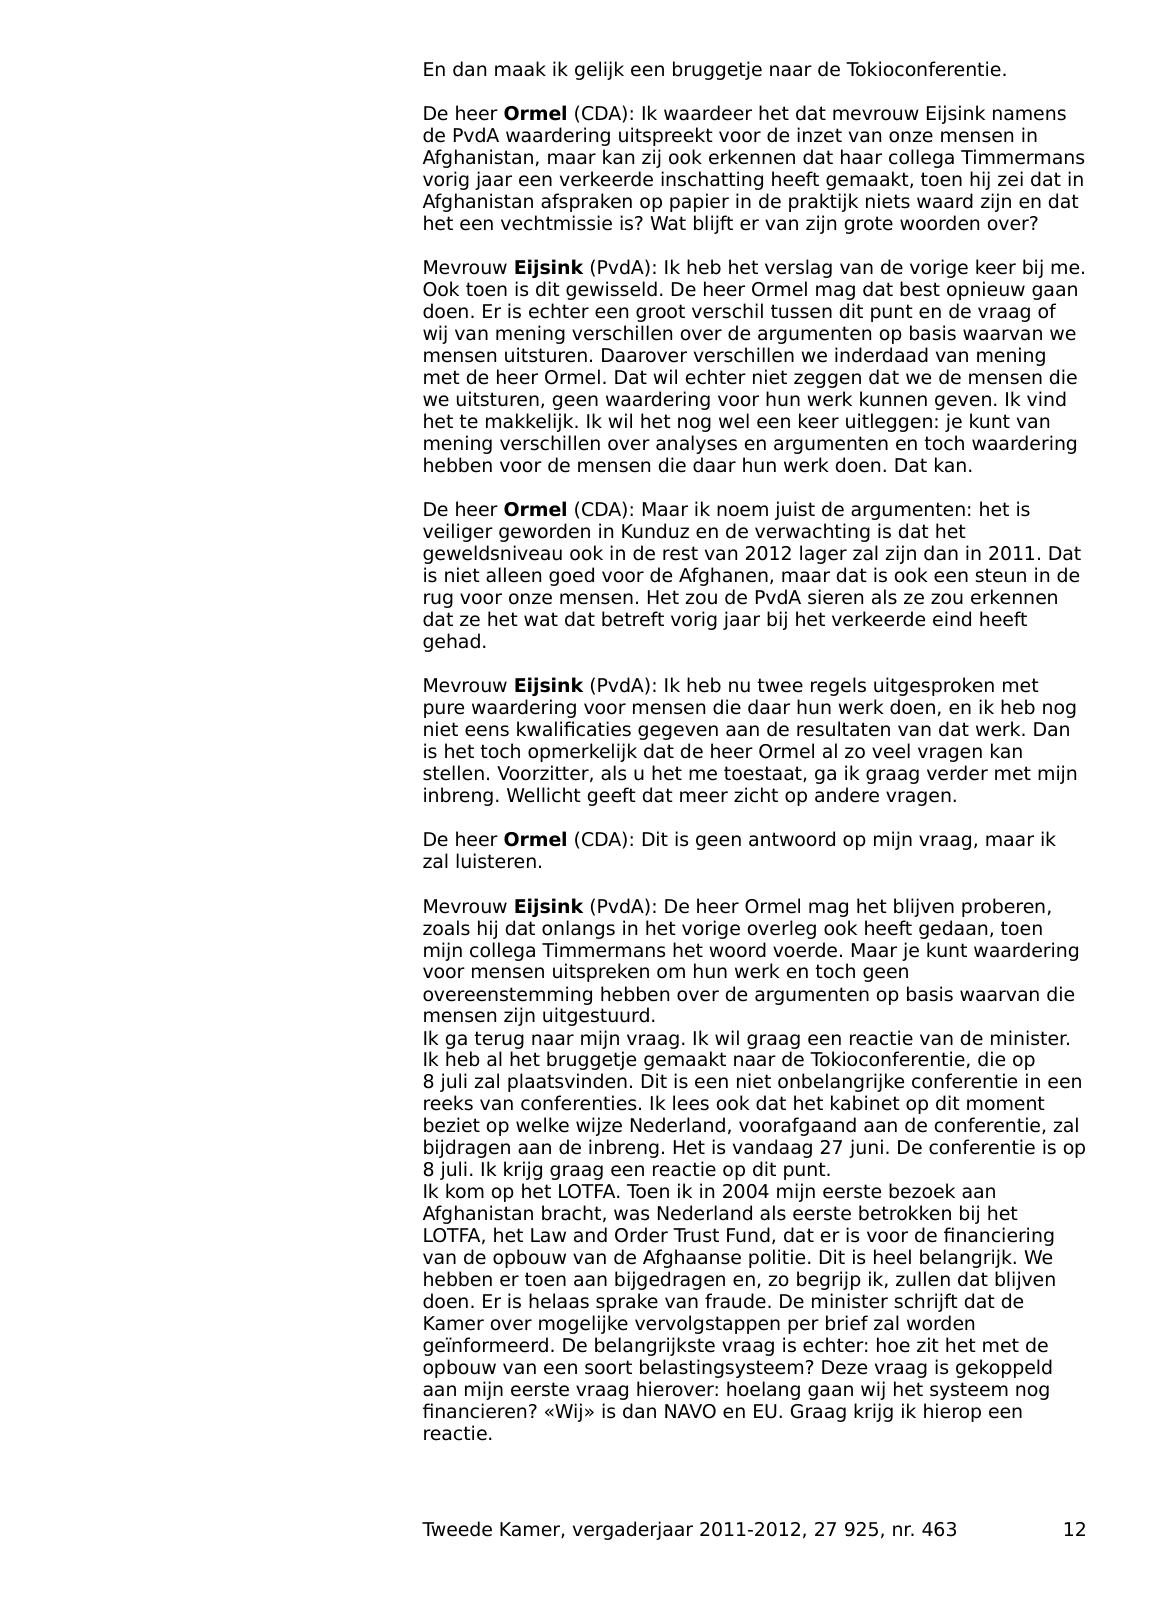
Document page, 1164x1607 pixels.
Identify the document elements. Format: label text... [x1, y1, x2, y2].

text De heer Ormel (CDA): Maar ik noem juist de argumenten: het is veiliger geworden in Kunduz en de verwachting is dat het geweldsniveau ook in de rest van 2012 lager zal zijn dan in 2011. Dat is niet alleen goed voor de Afghanen, maar dat is ook een steun in de rug voor onze mensen. Het zou de PvdA sieren als ze zou erkennen dat ze het wat dat betreft vorig jaar bij het verkeerde eind heeft gehad. [422, 499, 1087, 653]
text De heer Ormel (CDA): Dit is geen antwoord op mijn vraag, maar ik zal luisteren. [422, 829, 1087, 873]
text Mevrouw Eijsink (PvdA): Ik heb nu twee regels uitgesproken met pure waardering voor mensen die daar hun werk doen, en ik heb nog niet eens kwalificaties gegeven aan de resultaten van dat werk. Dan is het toch opmerkelijk dat de heer Ormel al zo veel vragen kan stellen. Voorzitter, als u het me toestaat, ga ik graag verder met mijn inbreng. Wellicht geeft dat meer zicht op andere vragen. [422, 675, 1087, 807]
text En dan maak ik gelijk een bruggetje naar de Tokioconferentie. [422, 59, 1087, 81]
text De heer Ormel (CDA): Ik waardeer het dat mevrouw Eijsink namens de PvdA waardering uitspreekt voor de inzet van onze mensen in Afghanistan, maar kan zij ook erkennen dat haar collega Timmermans vorig jaar een verkeerde inschatting heeft gemaakt, toen hij zei dat in Afghanistan afspraken op papier in de praktijk niets waard zijn en dat het een vechtmissie is? Wat blijft er van zijn grote woorden over? [422, 103, 1087, 235]
text Mevrouw Eijsink (PvdA): De heer Ormel mag het blijven proberen, zoals hij dat onlangs in het vorige overleg ook heeft gedaan, toen mijn collega Timmermans het woord voerde. Maar je kunt waardering voor mensen uitspreken om hun werk en toch geen overeenstemming hebben over de argumenten op basis waarvan die mensen zijn uitgestuurd. [422, 896, 1087, 1027]
text Ik ga terug naar mijn vraag. Ik wil graag een reactie van de minister. Ik heb al het bruggetje gemaakt naar de Tokioconferentie, die op 8 juli zal plaatsvinden. Dit is een niet onbelangrijke conferentie in een reeks van conferenties. Ik lees ook dat het kabinet op dit moment beziet op welke wijze Nederland, voorafgaand aan de conferentie, zal bijdragen aan de inbreng. Het is vandaag 27 juni. De conferentie is op 8 juli. Ik krijg graag een reactie op dit punt. [422, 1027, 1087, 1181]
text Ik kom op het LOTFA. Toen ik in 2004 mijn eerste bezoek aan Afghanistan bracht, was Nederland als eerste betrokken bij het LOTFA, het Law and Order Trust Fund, dat er is voor de financiering van de opbouw van de Afghaanse politie. Dit is heel belangrijk. We hebben er toen aan bijgedragen en, zo begrijp ik, zullen dat blijven doen. Er is helaas sprake van fraude. De minister schrijft dat de Kamer over mogelijke vervolgstappen per brief zal worden geïnformeerd. De belangrijkste vraag is echter: hoe zit het met de opbouw van een soort belastingsysteem? Deze vraag is gekoppeld aan mijn eerste vraag hierover: hoelang gaan wij het systeem nog financieren? «Wij» is dan NAVO en EU. Graag krijg ik hierop een reactie. [422, 1181, 1087, 1445]
text Mevrouw Eijsink (PvdA): Ik heb het verslag van de vorige keer bij me. Ook toen is dit gewisseld. De heer Ormel mag dat best opnieuw gaan doen. Er is echter een groot verschil tussen dit punt en de vraag of wij van mening verschillen over de argumenten op basis waarvan we mensen uitsturen. Daarover verschillen we inderdaad van mening met de heer Ormel. Dat wil echter niet zeggen dat we de mensen die we uitsturen, geen waardering voor hun werk kunnen geven. Ik vind het te makkelijk. Ik wil het nog wel een keer uitleggen: je kunt van mening verschillen over analyses en argumenten en toch waardering hebben voor de mensen die daar hun werk doen. Dat kan. [422, 257, 1087, 477]
